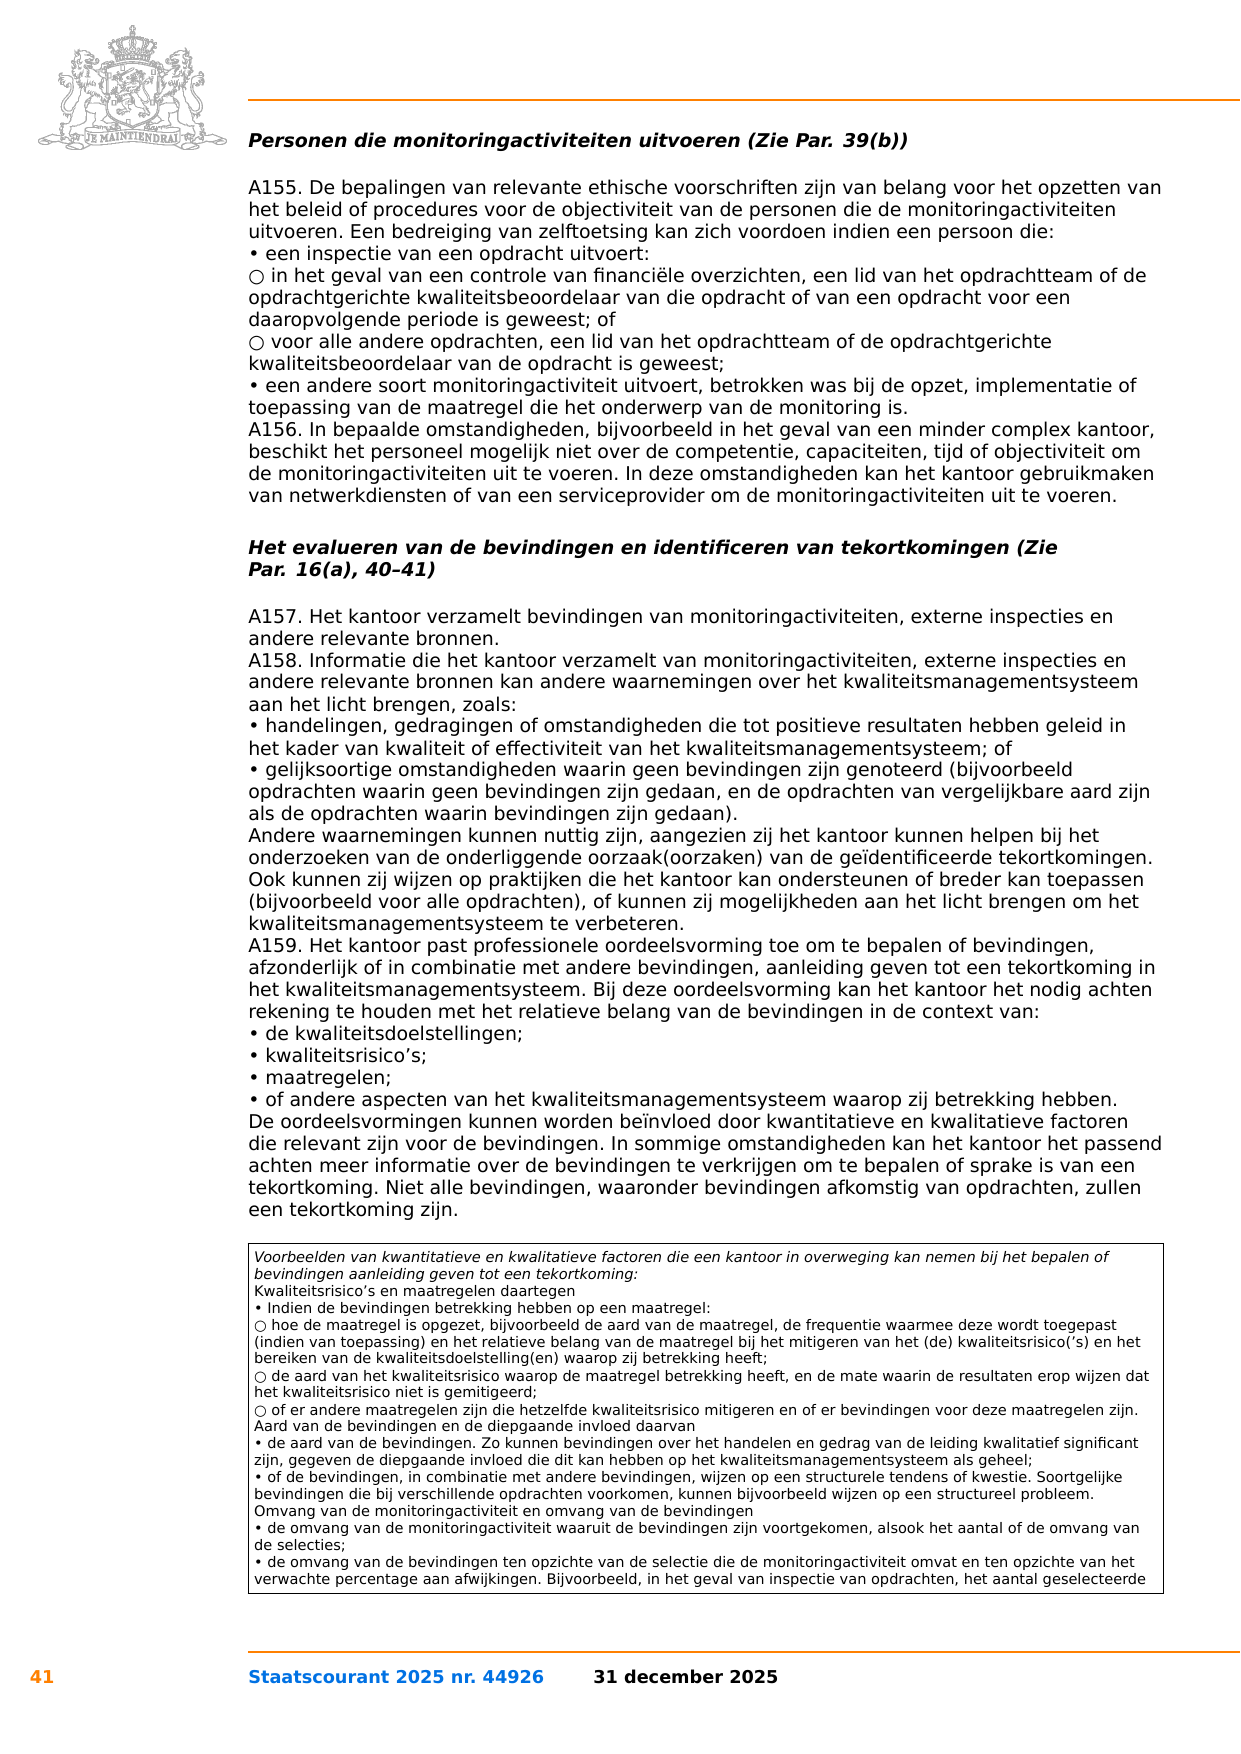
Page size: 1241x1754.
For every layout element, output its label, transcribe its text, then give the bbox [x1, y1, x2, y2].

text • gelijksoortige omstandigheden waarin geen bevindingen zijn genoteerd (bijvoorbeeld opdrachten waarin geen bevindingen zijn gedaan, en de opdrachten van vergelijkbare aard zijn als de opdrachten waarin bevindingen zijn gedaan). [248, 759, 1163, 825]
text Andere waarnemingen kunnen nuttig zijn, aangezien zij het kantoor kunnen helpen bij het onderzoeken van de onderliggende oorzaak(oorzaken) van de geïdentificeerde tekortkomingen. Ook kunnen zij wijzen op praktijken die het kantoor kan ondersteunen of breder kan toepassen (bijvoorbeeld voor alle opdrachten), of kunnen zij mogelijkheden aan het licht brengen om het kwaliteitsmanagementsysteem te verbeteren. [248, 825, 1163, 935]
text • handelingen, gedragingen of omstandigheden die tot positieve resultaten hebben geleid in het kader van kwaliteit of effectiviteit van het kwaliteitsmanagementsysteem; of [248, 715, 1163, 759]
text • of andere aspecten van het kwaliteitsmanagementsysteem waarop zij betrekking hebben. [248, 1089, 1163, 1111]
picture [38, 25, 227, 150]
text ○ in het geval van een controle van financiële overzichten, een lid van het opdrachtteam of de opdrachtgerichte kwaliteitsbeoordelaar van die opdracht of van een opdracht voor een daaropvolgende periode is geweest; of [248, 265, 1163, 331]
table_header Voorbeelden van kwantitatieve en kwalitatieve factoren die een kantoor in overweging kan nemen bij het bepalen of bevindingen aanleiding geven tot een tekortkoming: Kwaliteitsrisico’s en maatregelen daartegen • Indien de bevindingen betrekking hebben op een maatregel: ○ hoe de maatregel is opgezet, bijvoorbeeld de aard van de maatregel, de frequentie waarmee deze wordt toegepast (indien van toepassing) en het relatieve belang van de maatregel bij het mitigeren van het (de) kwaliteitsrisico(’s) en het bereiken van de kwaliteitsdoelstelling(en) waarop zij betrekking heeft; ○ de aard van het kwaliteitsrisico waarop de maatregel betrekking heeft, en de mate waarin de resultaten erop wijzen dat het kwaliteitsrisico niet is gemitigeerd; ○ of er andere maatregelen zijn die hetzelfde kwaliteitsrisico mitigeren en of er bevindingen voor deze maatregelen zijn. Aard van de bevindingen en de diepgaande invloed daarvan • de aard van de bevindingen. Zo kunnen bevindingen over het handelen en gedrag van de leiding kwalitatief significant zijn, gegeven de diepgaande invloed die dit kan hebben op het kwaliteitsmanagementsysteem als geheel; • of de bevindingen, in combinatie met andere bevindingen, wijzen op een structurele tendens of kwestie. Soortgelijke bevindingen die bij verschillende opdrachten voorkomen, kunnen bijvoorbeeld wijzen op een structureel probleem. Omvang van de monitoringactiviteit en omvang van de bevindingen • de omvang van de monitoringactiviteit waaruit de bevindingen zijn voortgekomen, alsook het aantal of de omvang van de selecties; • de omvang van de bevindingen ten opzichte van de selectie die de monitoringactiviteit omvat en ten opzichte van het verwachte percentage aan afwijkingen. Bijvoorbeeld, in het geval van inspectie van opdrachten, het aantal geselecteerde [249, 1244, 1163, 1593]
text • de kwaliteitsdoelstellingen; [248, 1023, 1163, 1045]
text ○ voor alle andere opdrachten, een lid van het opdrachtteam of de opdrachtgerichte kwaliteitsbeoordelaar van de opdracht is geweest; [248, 331, 1163, 375]
text A157. Het kantoor verzamelt bevindingen van monitoringactiviteiten, externe inspecties en andere relevante bronnen. [248, 606, 1163, 649]
text A159. Het kantoor past professionele oordeelsvorming toe om te bepalen of bevindingen, afzonderlijk of in combinatie met andere bevindingen, aanleiding geven tot een tekortkoming in het kwaliteitsmanagementsysteem. Bij deze oordeelsvorming kan het kantoor het nodig achten rekening te houden met het relatieve belang van de bevindingen in de context van: [248, 935, 1163, 1023]
text • een andere soort monitoringactiviteit uitvoert, betrokken was bij de opzet, implementatie of toepassing van de maatregel die het onderwerp van de monitoring is. [248, 375, 1163, 419]
text A156. In bepaalde omstandigheden, bijvoorbeeld in het geval van een minder complex kantoor, beschikt het personeel mogelijk niet over de competentie, capaciteiten, tijd of objectiviteit om de monitoringactiviteiten uit te voeren. In deze omstandigheden kan het kantoor gebruikmaken van netwerkdiensten of van een serviceprovider om de monitoringactiviteiten uit te voeren. [248, 419, 1163, 507]
text A158. Informatie die het kantoor verzamelt van monitoringactiviteiten, externe inspecties en andere relevante bronnen kan andere waarnemingen over het kwaliteitsmanagementsysteem aan het licht brengen, zoals: [248, 649, 1163, 715]
subtitle Het evalueren van de bevindingen en identificeren van tekortkomingen (Zie Par. 16(a), 40–41) [248, 537, 1163, 581]
text De oordeelsvormingen kunnen worden beïnvloed door kwantitatieve en kwalitatieve factoren die relevant zijn voor de bevindingen. In sommige omstandigheden kan het kantoor het passend achten meer informatie over de bevindingen te verkrijgen om te bepalen of sprake is van een tekortkoming. Niet alle bevindingen, waaronder bevindingen afkomstig van opdrachten, zullen een tekortkoming zijn. [248, 1111, 1163, 1221]
text • kwaliteitsrisico’s; [248, 1045, 1163, 1067]
text A155. De bepalingen van relevante ethische voorschriften zijn van belang voor het opzetten van het beleid of procedures voor de objectiviteit van de personen die de monitoringactiviteiten uitvoeren. Een bedreiging van zelftoetsing kan zich voordoen indien een persoon die: [248, 177, 1163, 243]
text • een inspectie van een opdracht uitvoert: [248, 243, 1163, 265]
subtitle Personen die monitoringactiviteiten uitvoeren (Zie Par. 39(b)) [248, 130, 1163, 152]
text • maatregelen; [248, 1067, 1163, 1089]
